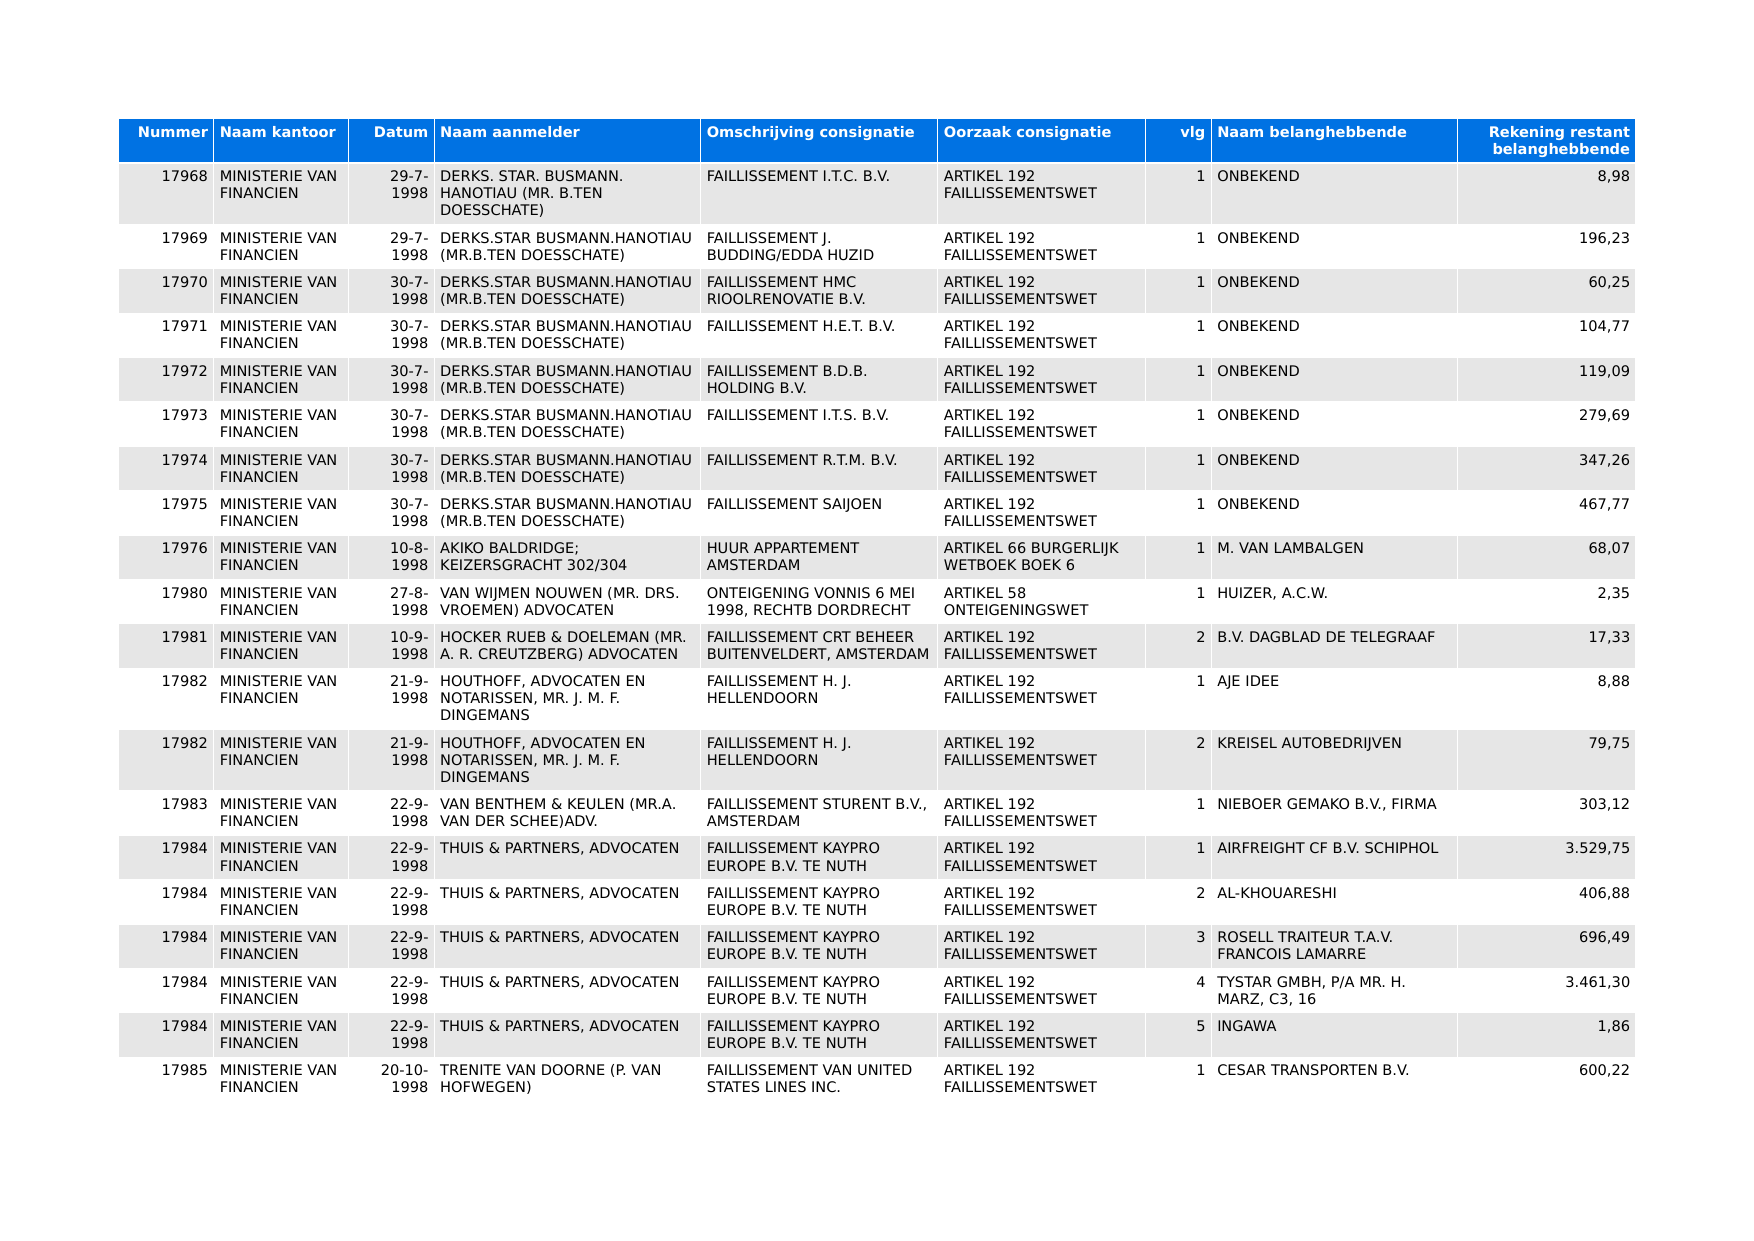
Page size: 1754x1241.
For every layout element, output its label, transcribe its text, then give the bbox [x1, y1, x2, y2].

table_cell ONBEKEND [1212, 358, 1457, 401]
table_cell 20-10-1998 [349, 1058, 434, 1101]
table_cell FAILLISSEMENT HMC RIOOLRENOVATIE B.V. [701, 269, 937, 313]
table_cell ARTIKEL 192 FAILLISSEMENTSWET [938, 314, 1145, 357]
table_cell 1 [1146, 836, 1211, 879]
table_header Oorzaak consignatie [938, 119, 1145, 162]
table_cell 17985 [119, 1058, 213, 1101]
table_cell 17983 [119, 791, 213, 835]
table_cell 2 [1146, 880, 1211, 923]
table_cell THUIS & PARTNERS, ADVOCATEN [435, 925, 700, 968]
table_cell VAN WIJMEN NOUWEN (MR. DRS. VROEMEN) ADVOCATEN [435, 580, 700, 623]
table_cell FAILLISSEMENT I.T.S. B.V. [701, 403, 937, 446]
table_cell 17981 [119, 624, 213, 668]
table_cell 30-7-1998 [349, 447, 434, 490]
table_cell ARTIKEL 192 FAILLISSEMENTSWET [938, 669, 1145, 729]
table_cell 22-9-1998 [349, 791, 434, 835]
table_cell FAILLISSEMENT H. J. HELLENDOORN [701, 669, 937, 729]
table_cell 22-9-1998 [349, 925, 434, 968]
table_cell 10-9-1998 [349, 624, 434, 668]
table_cell B.V. DAGBLAD DE TELEGRAAF [1212, 624, 1457, 668]
table_cell MINISTERIE VAN FINANCIEN [214, 1013, 348, 1057]
table_cell 17,33 [1458, 624, 1635, 668]
table_cell MINISTERIE VAN FINANCIEN [214, 969, 348, 1012]
table_cell DERKS.STAR BUSMANN.HANOTIAU (MR.B.TEN DOESSCHATE) [435, 447, 700, 490]
table_cell MINISTERIE VAN FINANCIEN [214, 536, 348, 579]
table_cell THUIS & PARTNERS, ADVOCATEN [435, 880, 700, 923]
table_cell FAILLISSEMENT SAIJOEN [701, 491, 937, 534]
table_cell CESAR TRANSPORTEN B.V. [1212, 1058, 1457, 1101]
table_cell ARTIKEL 66 BURGERLIJK WETBOEK BOEK 6 [938, 536, 1145, 579]
table_cell AKIKO BALDRIDGE; KEIZERSGRACHT 302/304 [435, 536, 700, 579]
table_cell ONBEKEND [1212, 269, 1457, 313]
table_cell MINISTERIE VAN FINANCIEN [214, 880, 348, 923]
table_cell 17975 [119, 491, 213, 534]
table_cell ONBEKEND [1212, 314, 1457, 357]
table_cell THUIS & PARTNERS, ADVOCATEN [435, 1013, 700, 1057]
table_cell FAILLISSEMENT I.T.C. B.V. [701, 164, 937, 224]
table_cell 1 [1146, 791, 1211, 835]
table_cell NIEBOER GEMAKO B.V., FIRMA [1212, 791, 1457, 835]
table_cell 22-9-1998 [349, 836, 434, 879]
table_cell 1 [1146, 358, 1211, 401]
table_cell 17968 [119, 164, 213, 224]
table_cell DERKS.STAR BUSMANN.HANOTIAU (MR.B.TEN DOESSCHATE) [435, 358, 700, 401]
table_cell DERKS.STAR BUSMANN.HANOTIAU (MR.B.TEN DOESSCHATE) [435, 314, 700, 357]
table_cell 30-7-1998 [349, 314, 434, 357]
table_cell 4 [1146, 969, 1211, 1012]
table_cell 1 [1146, 269, 1211, 313]
table_cell DERKS.STAR BUSMANN.HANOTIAU (MR.B.TEN DOESSCHATE) [435, 403, 700, 446]
table_cell 27-8-1998 [349, 580, 434, 623]
table_cell 1 [1146, 491, 1211, 534]
table_cell VAN BENTHEM & KEULEN (MR.A. VAN DER SCHEE)ADV. [435, 791, 700, 835]
table_cell 29-7-1998 [349, 225, 434, 268]
table_cell ARTIKEL 192 FAILLISSEMENTSWET [938, 164, 1145, 224]
table_cell ARTIKEL 192 FAILLISSEMENTSWET [938, 624, 1145, 668]
table_cell 30-7-1998 [349, 403, 434, 446]
table_cell 3 [1146, 925, 1211, 968]
table_header Naam aanmelder [435, 119, 700, 162]
table_cell MINISTERIE VAN FINANCIEN [214, 314, 348, 357]
table_cell 347,26 [1458, 447, 1635, 490]
table_cell MINISTERIE VAN FINANCIEN [214, 403, 348, 446]
table_cell ONBEKEND [1212, 403, 1457, 446]
table_cell 1 [1146, 225, 1211, 268]
table_cell FAILLISSEMENT STURENT B.V., AMSTERDAM [701, 791, 937, 835]
table_cell HOCKER RUEB & DOELEMAN (MR. A. R. CREUTZBERG) ADVOCATEN [435, 624, 700, 668]
table_cell 17984 [119, 969, 213, 1012]
table_cell ARTIKEL 192 FAILLISSEMENTSWET [938, 730, 1145, 790]
table_cell FAILLISSEMENT B.D.B. HOLDING B.V. [701, 358, 937, 401]
table_cell 2,35 [1458, 580, 1635, 623]
table_cell MINISTERIE VAN FINANCIEN [214, 836, 348, 879]
table_cell HUIZER, A.C.W. [1212, 580, 1457, 623]
table_cell 104,77 [1458, 314, 1635, 357]
table_cell MINISTERIE VAN FINANCIEN [214, 491, 348, 534]
table_cell TRENITE VAN DOORNE (P. VAN HOFWEGEN) [435, 1058, 700, 1101]
table_cell FAILLISSEMENT KAYPRO EUROPE B.V. TE NUTH [701, 925, 937, 968]
table_cell AIRFREIGHT CF B.V. SCHIPHOL [1212, 836, 1457, 879]
table_cell FAILLISSEMENT VAN UNITED STATES LINES INC. [701, 1058, 937, 1101]
table_cell 17984 [119, 880, 213, 923]
table_cell ONTEIGENING VONNIS 6 MEI 1998, RECHTB DORDRECHT [701, 580, 937, 623]
table_cell 30-7-1998 [349, 491, 434, 534]
table_cell ARTIKEL 192 FAILLISSEMENTSWET [938, 269, 1145, 313]
table_cell 17980 [119, 580, 213, 623]
table_cell 17982 [119, 669, 213, 729]
table_cell 303,12 [1458, 791, 1635, 835]
table_cell 22-9-1998 [349, 969, 434, 1012]
table_cell 1 [1146, 536, 1211, 579]
table_cell ARTIKEL 192 FAILLISSEMENTSWET [938, 403, 1145, 446]
table_header Omschrijving consignatie [701, 119, 937, 162]
table_cell ARTIKEL 192 FAILLISSEMENTSWET [938, 969, 1145, 1012]
table_cell ROSELL TRAITEUR T.A.V. FRANCOIS LAMARRE [1212, 925, 1457, 968]
table_cell ONBEKEND [1212, 491, 1457, 534]
table_cell FAILLISSEMENT H.E.T. B.V. [701, 314, 937, 357]
table_cell AJE IDEE [1212, 669, 1457, 729]
table_cell DERKS. STAR. BUSMANN. HANOTIAU (MR. B.TEN DOESSCHATE) [435, 164, 700, 224]
table_cell ARTIKEL 192 FAILLISSEMENTSWET [938, 1013, 1145, 1057]
table_cell 1 [1146, 314, 1211, 357]
table_cell MINISTERIE VAN FINANCIEN [214, 225, 348, 268]
table_cell MINISTERIE VAN FINANCIEN [214, 164, 348, 224]
table_cell ONBEKEND [1212, 164, 1457, 224]
table_cell 1 [1146, 669, 1211, 729]
table_cell THUIS & PARTNERS, ADVOCATEN [435, 836, 700, 879]
table_cell 17984 [119, 925, 213, 968]
table_cell MINISTERIE VAN FINANCIEN [214, 580, 348, 623]
table_cell FAILLISSEMENT KAYPRO EUROPE B.V. TE NUTH [701, 836, 937, 879]
table_cell MINISTERIE VAN FINANCIEN [214, 791, 348, 835]
table_cell 8,98 [1458, 164, 1635, 224]
table_cell 1 [1146, 580, 1211, 623]
table_cell 79,75 [1458, 730, 1635, 790]
table_cell 406,88 [1458, 880, 1635, 923]
table_cell ONBEKEND [1212, 447, 1457, 490]
table_cell HUUR APPARTEMENT AMSTERDAM [701, 536, 937, 579]
table_cell 29-7-1998 [349, 164, 434, 224]
table_cell 696,49 [1458, 925, 1635, 968]
table_cell FAILLISSEMENT KAYPRO EUROPE B.V. TE NUTH [701, 1013, 937, 1057]
table_cell 1 [1146, 403, 1211, 446]
table_cell 1 [1146, 1058, 1211, 1101]
table_cell MINISTERIE VAN FINANCIEN [214, 925, 348, 968]
table_cell THUIS & PARTNERS, ADVOCATEN [435, 969, 700, 1012]
table_cell 17970 [119, 269, 213, 313]
table_header vlg [1146, 119, 1211, 162]
table_cell DERKS.STAR BUSMANN.HANOTIAU (MR.B.TEN DOESSCHATE) [435, 225, 700, 268]
table_cell 17973 [119, 403, 213, 446]
table_cell ARTIKEL 192 FAILLISSEMENTSWET [938, 925, 1145, 968]
table_header Datum [349, 119, 434, 162]
table_cell MINISTERIE VAN FINANCIEN [214, 358, 348, 401]
table_cell 10-8-1998 [349, 536, 434, 579]
table_cell MINISTERIE VAN FINANCIEN [214, 730, 348, 790]
table_cell 17984 [119, 836, 213, 879]
table_cell 17984 [119, 1013, 213, 1057]
table_cell 68,07 [1458, 536, 1635, 579]
table_cell 2 [1146, 624, 1211, 668]
table_cell 3.461,30 [1458, 969, 1635, 1012]
table_cell 2 [1146, 730, 1211, 790]
table_cell 467,77 [1458, 491, 1635, 534]
table_cell ARTIKEL 192 FAILLISSEMENTSWET [938, 836, 1145, 879]
table_cell FAILLISSEMENT J. BUDDING/EDDA HUZID [701, 225, 937, 268]
table_cell 21-9-1998 [349, 669, 434, 729]
table_cell HOUTHOFF, ADVOCATEN EN NOTARISSEN, MR. J. M. F. DINGEMANS [435, 669, 700, 729]
table_cell 30-7-1998 [349, 358, 434, 401]
table_cell AL-KHOUARESHI [1212, 880, 1457, 923]
table_cell ARTIKEL 192 FAILLISSEMENTSWET [938, 1058, 1145, 1101]
table_cell 1,86 [1458, 1013, 1635, 1057]
table_cell 8,88 [1458, 669, 1635, 729]
table_cell 22-9-1998 [349, 880, 434, 923]
table_cell 21-9-1998 [349, 730, 434, 790]
table_cell ARTIKEL 192 FAILLISSEMENTSWET [938, 491, 1145, 534]
table_cell FAILLISSEMENT KAYPRO EUROPE B.V. TE NUTH [701, 969, 937, 1012]
table_cell 5 [1146, 1013, 1211, 1057]
table_cell ARTIKEL 192 FAILLISSEMENTSWET [938, 358, 1145, 401]
table_cell MINISTERIE VAN FINANCIEN [214, 447, 348, 490]
table_cell KREISEL AUTOBEDRIJVEN [1212, 730, 1457, 790]
table_cell 17972 [119, 358, 213, 401]
table_cell DERKS.STAR BUSMANN.HANOTIAU (MR.B.TEN DOESSCHATE) [435, 491, 700, 534]
table_cell 22-9-1998 [349, 1013, 434, 1057]
table_cell ARTIKEL 192 FAILLISSEMENTSWET [938, 447, 1145, 490]
table_cell MINISTERIE VAN FINANCIEN [214, 1058, 348, 1101]
table_header Naam kantoor [214, 119, 348, 162]
table_cell INGAWA [1212, 1013, 1457, 1057]
table_cell FAILLISSEMENT KAYPRO EUROPE B.V. TE NUTH [701, 880, 937, 923]
table_cell 17982 [119, 730, 213, 790]
table_cell 1 [1146, 164, 1211, 224]
table_cell ARTIKEL 192 FAILLISSEMENTSWET [938, 791, 1145, 835]
table_cell ARTIKEL 58 ONTEIGENINGSWET [938, 580, 1145, 623]
table_cell ARTIKEL 192 FAILLISSEMENTSWET [938, 225, 1145, 268]
table_cell 279,69 [1458, 403, 1635, 446]
table_cell 17969 [119, 225, 213, 268]
table_header Nummer [119, 119, 213, 162]
table_cell 196,23 [1458, 225, 1635, 268]
table_cell 3.529,75 [1458, 836, 1635, 879]
table_cell FAILLISSEMENT CRT BEHEER BUITENVELDERT, AMSTERDAM [701, 624, 937, 668]
table_cell 1 [1146, 447, 1211, 490]
table_cell 17976 [119, 536, 213, 579]
table_cell M. VAN LAMBALGEN [1212, 536, 1457, 579]
table_cell MINISTERIE VAN FINANCIEN [214, 269, 348, 313]
table_cell 30-7-1998 [349, 269, 434, 313]
table_cell ARTIKEL 192 FAILLISSEMENTSWET [938, 880, 1145, 923]
table_cell DERKS.STAR BUSMANN.HANOTIAU (MR.B.TEN DOESSCHATE) [435, 269, 700, 313]
table_cell FAILLISSEMENT R.T.M. B.V. [701, 447, 937, 490]
table_cell 17971 [119, 314, 213, 357]
table_cell 119,09 [1458, 358, 1635, 401]
table_cell MINISTERIE VAN FINANCIEN [214, 624, 348, 668]
table_cell TYSTAR GMBH, P/A MR. H. MARZ, C3, 16 [1212, 969, 1457, 1012]
table_cell 600,22 [1458, 1058, 1635, 1101]
table_cell FAILLISSEMENT H. J. HELLENDOORN [701, 730, 937, 790]
table_cell 60,25 [1458, 269, 1635, 313]
table_header Rekening restant belanghebbende [1458, 119, 1635, 162]
table_cell ONBEKEND [1212, 225, 1457, 268]
table_cell MINISTERIE VAN FINANCIEN [214, 669, 348, 729]
table_cell 17974 [119, 447, 213, 490]
table_header Naam belanghebbende [1212, 119, 1457, 162]
table_cell HOUTHOFF, ADVOCATEN EN NOTARISSEN, MR. J. M. F. DINGEMANS [435, 730, 700, 790]
